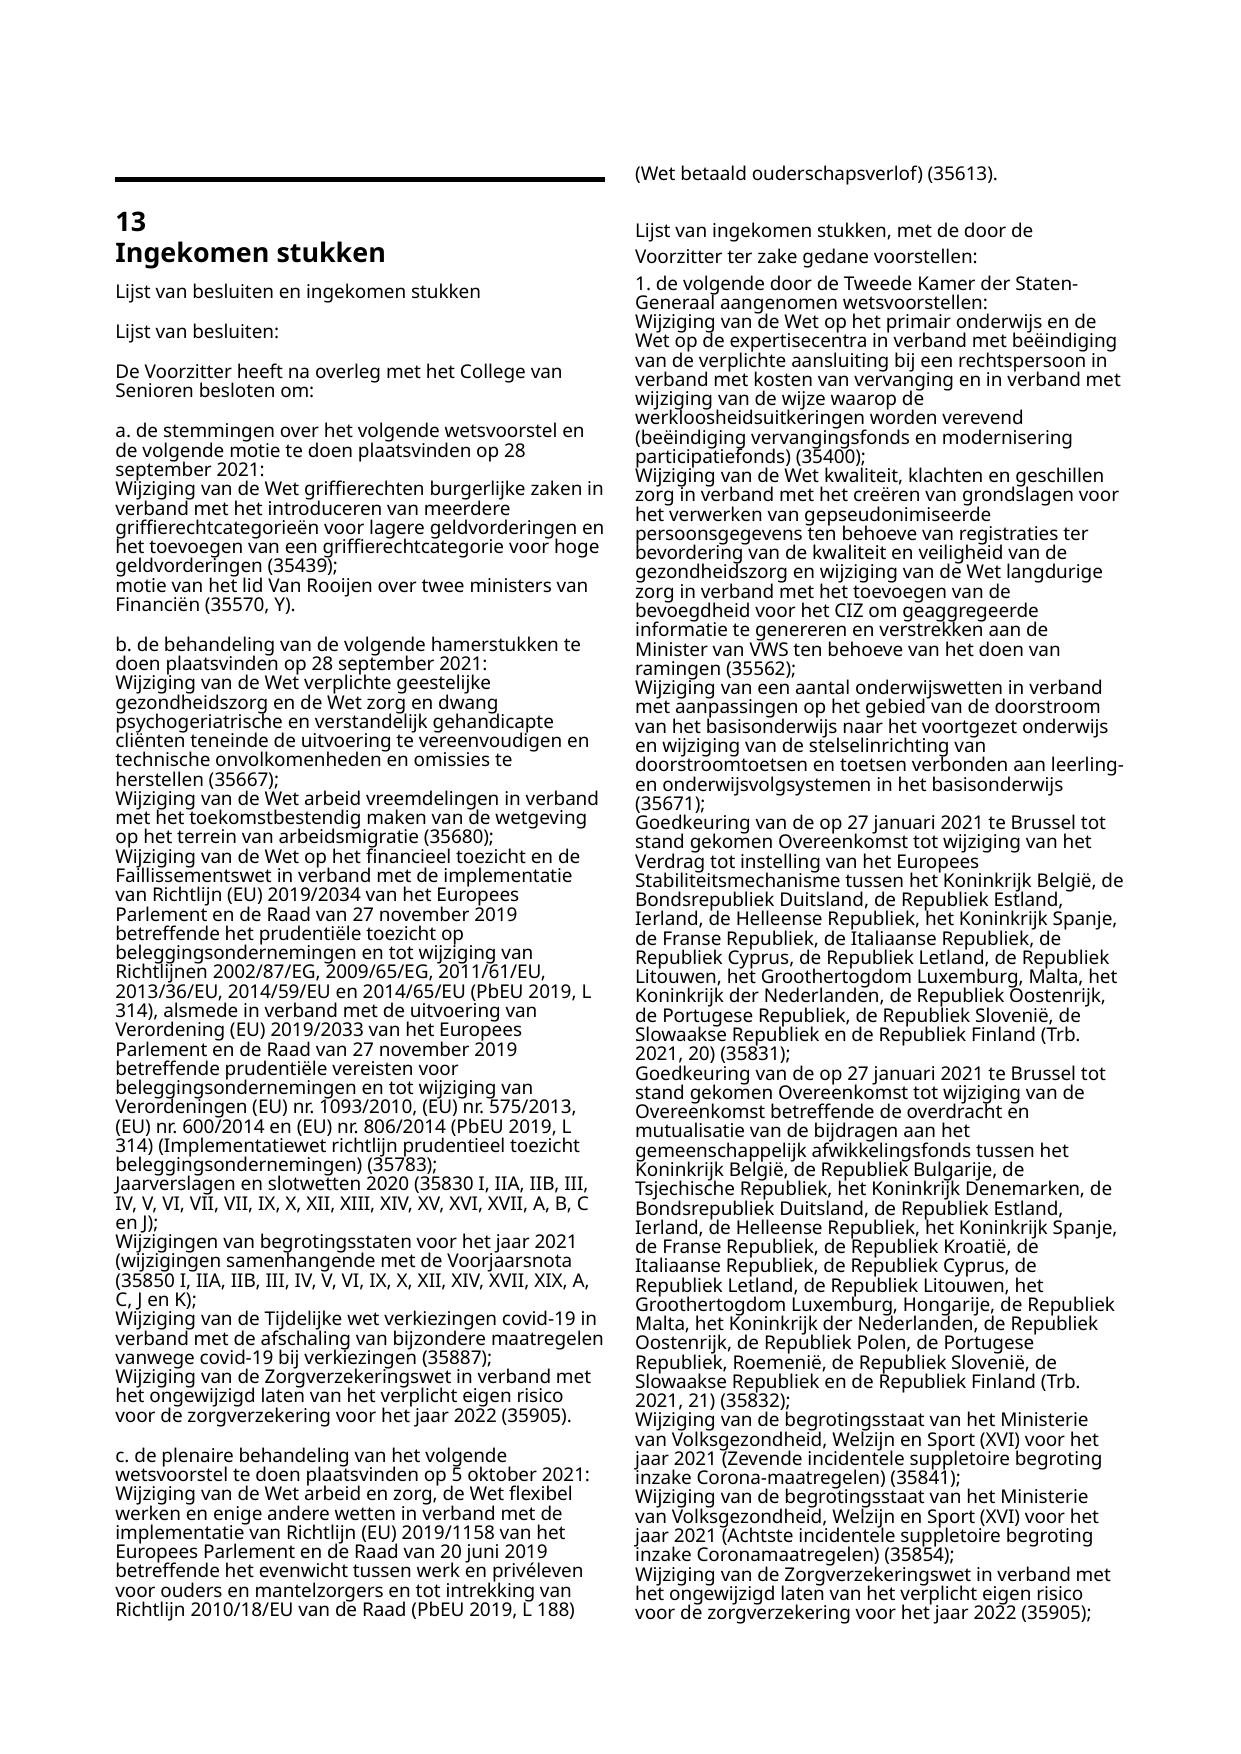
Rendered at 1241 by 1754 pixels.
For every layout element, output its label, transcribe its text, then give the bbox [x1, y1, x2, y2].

text Goedkeuring van de op 27 januari 2021 te Brussel tot stand gekomen Overeenkomst tot wijziging van de Overeenkomst betreffende de overdracht en mutualisatie van de bijdragen aan het gemeenschappelijk afwikkelingsfonds tussen het Koninkrijk België, de Republiek Bulgarije, de Tsjechische Republiek, het Koninkrijk Denemarken, de Bondsrepubliek Duitsland, de Republiek Estland, Ierland, de Helleense Republiek, het Koninkrijk Spanje, de Franse Republiek, de Republiek Kroatië, de Italiaanse Republiek, de Republiek Cyprus, de Republiek Letland, de Republiek Litouwen, het Groothertogdom Luxemburg, Hongarije, de Republiek Malta, het Koninkrijk der Nederlanden, de Republiek Oostenrijk, de Republiek Polen, de Portugese Republiek, Roemenië, de Republiek Slovenië, de Slowaakse Republiek en de Republiek Finland (Trb. 2021, 21) (35832); [635, 1064, 1125, 1411]
text Wijziging van de Wet op het primair onderwijs en de Wet op de expertisecentra in verband met beëindiging van de verplichte aansluiting bij een rechtspersoon in verband met kosten van vervanging en in verband met wijziging van de wijze waarop de werkloosheidsuitkeringen worden verevend (beëindiging vervangingsfonds en modernisering participatiefonds) (35400); [635, 313, 1125, 467]
text Wijziging van de Wet kwaliteit, klachten en geschillen zorg in verband met het creëren van grondslagen voor het verwerken van gepseudonimiseerde persoonsgegevens ten behoeve van registraties ter bevordering van de kwaliteit en veiligheid van de gezondheidszorg en wijziging van de Wet langdurige zorg in verband met het toevoegen van de bevoegdheid voor het CIZ om geaggregeerde informatie te genereren en verstrekken aan de Minister van VWS ten behoeve van het doen van ramingen (35562); [635, 467, 1125, 679]
text Ingekomen stukken [115, 239, 605, 283]
text De Voorzitter heeft na overleg met het College van Senioren besloten om: [115, 363, 605, 402]
text Wijziging van de begrotingsstaat van het Ministerie van Volksgezondheid, Welzijn en Sport (XVI) voor het jaar 2021 (Zevende incidentele suppletoire begroting inzake Corona-maatregelen) (35841); [635, 1411, 1125, 1488]
text Wijziging van de Wet arbeid vreemdelingen in verband met het toekomstbestendig maken van de wetgeving op het terrein van arbeidsmigratie (35680); [115, 790, 605, 848]
text Wijziging van de Zorgverzekeringswet in verband met het ongewijzigd laten van het verplicht eigen risico voor de zorgverzekering voor het jaar 2022 (35905). [115, 1368, 605, 1426]
text Wijziging van de Wet griffierechten burgerlijke zaken in verband met het introduceren van meerdere griffierechtcategorieën voor lagere geldvorderingen en het toevoegen van een griffierechtcategorie voor hoge geldvorderingen (35439); [115, 480, 605, 577]
text Wijziging van een aantal onderwijswetten in verband met aanpassingen op het gebied van de doorstroom van het basisonderwijs naar het voortgezet onderwijs en wijziging van de stelselinrichting van doorstroomtoetsen en toetsen verbonden aan leerling- en onderwijsvolgsystemen in het basisonderwijs (35671); [635, 679, 1125, 814]
text Jaarverslagen en slotwetten 2020 (35830 I, IIA, IIB, III, IV, V, VI, VII, VII, IX, X, XII, XIII, XIV, XV, XVI, XVII, A, B, C en J); [115, 1175, 605, 1233]
text 1. de volgende door de Tweede Kamer der Staten-Generaal aangenomen wetsvoorstellen: [635, 274, 1125, 313]
text Lijst van ingekomen stukken, met de door de Voorzitter ter zake gedane voorstellen: [635, 217, 1125, 268]
text Wijzigingen van begrotingsstaten voor het jaar 2021 (wijzigingen samenhangende met de Voorjaarsnota (35850 I, IIA, IIB, III, IV, V, VI, IX, X, XII, XIV, XVII, XIX, A, C, J en K); [115, 1233, 605, 1310]
text c. de plenaire behandeling van het volgende wetsvoorstel te doen plaatsvinden op 5 oktober 2021: [115, 1447, 605, 1485]
text Lijst van besluiten: [115, 323, 605, 342]
text Wijziging van de begrotingsstaat van het Ministerie van Volksgezondheid, Welzijn en Sport (XVI) voor het jaar 2021 (Achtste incidentele suppletoire begroting inzake Coronamaatregelen) (35854); [635, 1488, 1125, 1566]
text Wijziging van de Wet op het financieel toezicht en de Faillissementswet in verband met de implementatie van Richtlijn (EU) 2019/2034 van het Europees Parlement en de Raad van 27 november 2019 betreffende het prudentiële toezicht op beleggingsondernemingen en tot wijziging van Richtlijnen 2002/87/EG, 2009/65/EG, 2011/61/EU, 2013/36/EU, 2014/59/EU en 2014/65/EU (PbEU 2019, L 314), alsmede in verband met de uitvoering van Verordening (EU) 2019/2033 van het Europees Parlement en de Raad van 27 november 2019 betreffende prudentiële vereisten voor beleggingsondernemingen en tot wijziging van Verordeningen (EU) nr. 1093/2010, (EU) nr. 575/2013, (EU) nr. 600/2014 en (EU) nr. 806/2014 (PbEU 2019, L 314) (Implementatiewet richtlijn prudentieel toezicht beleggingsondernemingen) (35783); [115, 848, 605, 1175]
text 13 [115, 203, 605, 239]
text a. de stemmingen over het volgende wetsvoorstel en de volgende motie te doen plaatsvinden op 28 september 2021: [115, 422, 605, 480]
text (Wet betaald ouderschapsverlof) (35613). [635, 165, 1125, 184]
text Lijst van besluiten en ingekomen stukken [115, 283, 605, 302]
text Wijziging van de Wet arbeid en zorg, de Wet flexibel werken en enige andere wetten in verband met de implementatie van Richtlijn (EU) 2019/1158 van het Europees Parlement en de Raad van 20 juni 2019 betreffende het evenwicht tussen werk en privéleven voor ouders en mantelzorgers en tot intrekking van Richtlijn 2010/18/EU van de Raad (PbEU 2019, L 188) [115, 1485, 605, 1620]
text motie van het lid Van Rooijen over twee ministers van Financiën (35570, Y). [115, 577, 605, 615]
text Wijziging van de Wet verplichte geestelijke gezondheidszorg en de Wet zorg en dwang psychogeriatrische en verstandelijk gehandicapte cliënten teneinde de uitvoering te vereenvoudigen en technische onvolkomenheden en omissies te herstellen (35667); [115, 674, 605, 790]
text Wijziging van de Zorgverzekeringswet in verband met het ongewijzigd laten van het verplicht eigen risico voor de zorgverzekering voor het jaar 2022 (35905); [635, 1566, 1125, 1623]
text b. de behandeling van de volgende hamerstukken te doen plaatsvinden op 28 september 2021: [115, 636, 605, 674]
text Wijziging van de Tijdelijke wet verkiezingen covid-19 in verband met de afschaling van bijzondere maatregelen vanwege covid-19 bij verkiezingen (35887); [115, 1310, 605, 1368]
text Goedkeuring van de op 27 januari 2021 te Brussel tot stand gekomen Overeenkomst tot wijziging van het Verdrag tot instelling van het Europees Stabiliteitsmechanisme tussen het Koninkrijk België, de Bondsrepubliek Duitsland, de Republiek Estland, Ierland, de Helleense Republiek, het Koninkrijk Spanje, de Franse Republiek, de Italiaanse Republiek, de Republiek Cyprus, de Republiek Letland, de Republiek Litouwen, het Groothertogdom Luxemburg, Malta, het Koninkrijk der Nederlanden, de Republiek Oostenrijk, de Portugese Republiek, de Republiek Slovenië, de Slowaakse Republiek en de Republiek Finland (Trb. 2021, 20) (35831); [635, 814, 1125, 1064]
